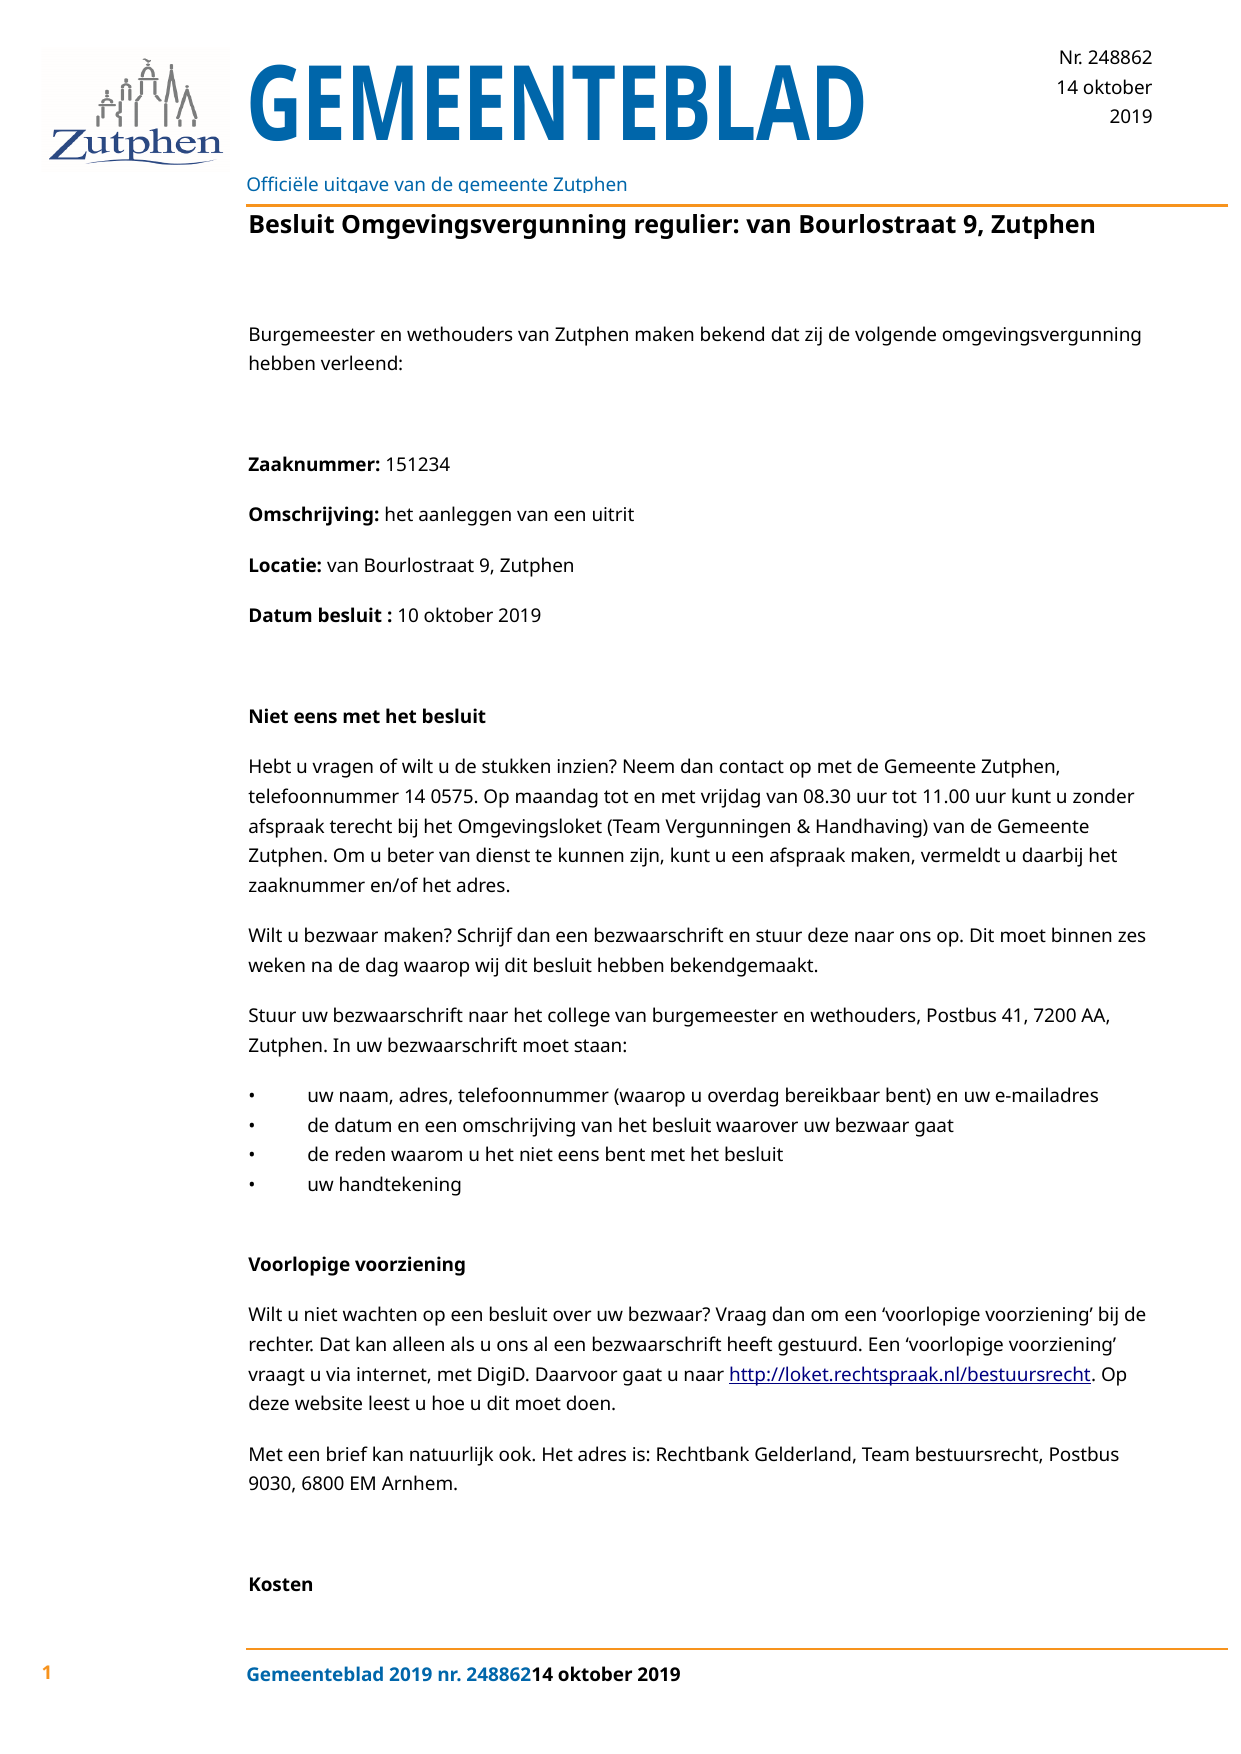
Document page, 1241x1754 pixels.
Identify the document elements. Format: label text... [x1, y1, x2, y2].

list de datum en een omschrijving van het besluit waarover uw bezwaar gaat [248, 1112, 1152, 1138]
list uw handtekening [248, 1171, 1152, 1197]
text Stuur uw bezwaarschrift naar het college van burgemeester en wethouders, Postbus 41, 7200 AA, Zutphen. In uw bezwaarschrift moet staan: [248, 1002, 1152, 1058]
text Voorlopige voorziening [248, 1251, 1152, 1277]
text Kosten [248, 1571, 1152, 1597]
text Hebt u vragen of wilt u de stukken inzien? Neem dan contact op met de Gemeente Zutphen, telefoonnummer 14 0575. Op maandag tot en met vrijdag van 08.30 uur tot 11.00 uur kunt u zonder afspraak terecht bij het Omgevingsloket (Team Vergunningen & Handhaving) van de Gemeente Zutphen. Om u beter van dienst te kunnen zijn, kunt u een afspraak maken, vermeldt u daarbij het zaaknummer en/of het adres. [248, 754, 1152, 898]
text Niet eens met het besluit [248, 703, 1152, 729]
text Wilt u niet wachten op een besluit over uw bezwaar? Vraag dan om een ‘voorlopige voorziening’ bij de rechter. Dat kan alleen als u ons al een bezwaarschrift heeft gestuurd. Een ‘voorlopige voorziening’ vraagt u via internet, met DigiD. Daarvoor gaat u naar http://loket.rechtspraak.nl/bestuursrecht. Op deze website leest u hoe u dit moet doen. [248, 1302, 1152, 1416]
text Wilt u bezwaar maken? Schrijf dan een bezwaarschrift en stuur deze naar ons op. Dit moet binnen zes weken na de dag waarop wij dit besluit hebben bekendgemaakt. [248, 922, 1152, 978]
text Burgemeester en wethouders van Zutphen maken bekend dat zij de volgende omgevingsvergunning hebben verleend: [248, 321, 1152, 376]
list uw naam, adres, telefoonnummer (waarop u overdag bereikbaar bent) en uw e-mailadres [248, 1082, 1152, 1108]
text Locatie: van Bourlostraat 9, Zutphen [248, 552, 1152, 578]
text Datum besluit : 10 oktober 2019 [248, 602, 1152, 628]
text Besluit Omgevingsvergunning regulier: van Bourlostraat 9, Zutphen [248, 207, 1152, 241]
text Met een brief kan natuurlijk ook. Het adres is: Rechtbank Gelderland, Team bestuursrecht, Postbus 9030, 6800 EM Arnhem. [248, 1441, 1152, 1496]
picture [41, 47, 231, 172]
text Omschrijving: het aanleggen van een uitrit [248, 502, 1152, 527]
text Zaaknummer: 151234 [248, 451, 1152, 477]
list de reden waarom u het niet eens bent met het besluit [248, 1142, 1152, 1167]
